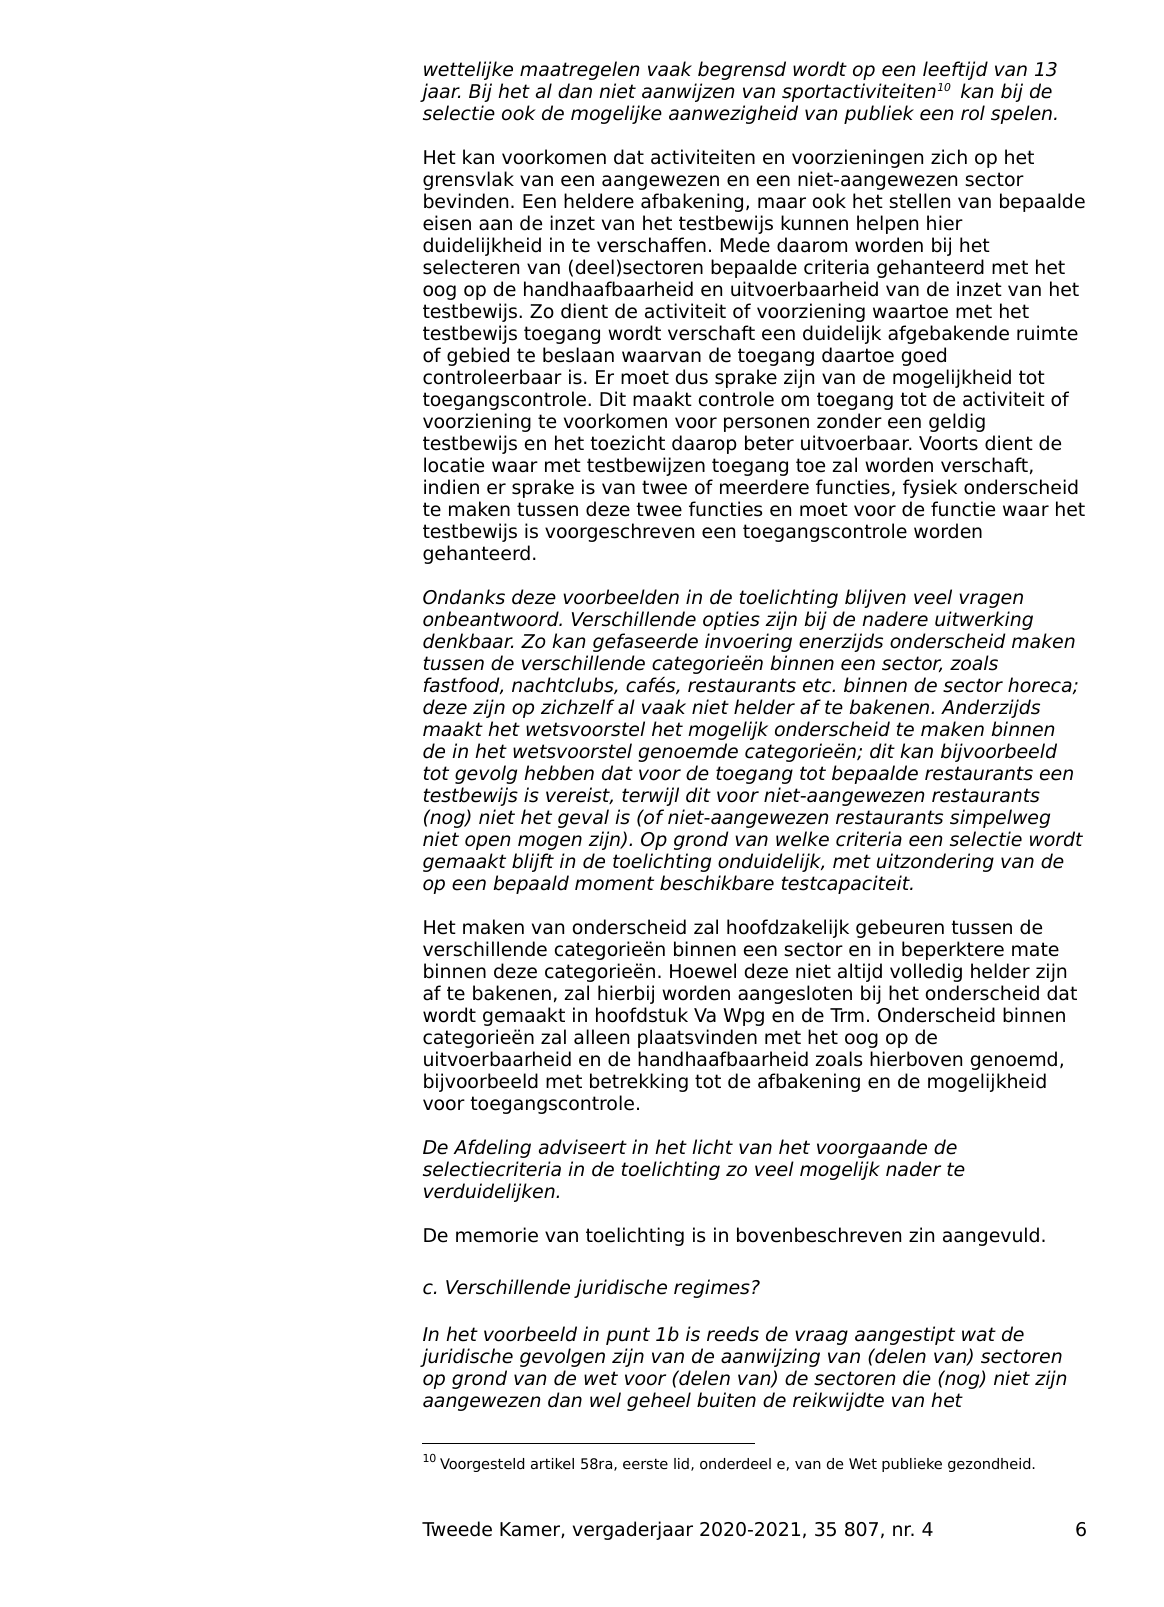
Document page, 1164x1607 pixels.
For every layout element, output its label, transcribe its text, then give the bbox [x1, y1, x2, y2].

text wettelijke maatregelen vaak begrensd wordt op een leeftijd van 13 jaar. Bij het al dan niet aanwijzen van sportactiviteiten kan bij de selectie ook de mogelijke aanwezigheid van publiek een rol spelen. [422, 59, 1087, 125]
text Ondanks deze voorbeelden in de toelichting blijven veel vragen onbeantwoord. Verschillende opties zijn bij de nadere uitwerking denkbaar. Zo kan gefaseerde invoering enerzijds onderscheid maken tussen de verschillende categorieën binnen een sector, zoals fastfood, nachtclubs, cafés, restaurants etc. binnen de sector horeca; deze zijn op zichzelf al vaak niet helder af te bakenen. Anderzijds maakt het wetsvoorstel het mogelijk onderscheid te maken binnen de in het wetsvoorstel genoemde categorieën; dit kan bijvoorbeeld tot gevolg hebben dat voor de toegang tot bepaalde restaurants een testbewijs is vereist, terwijl dit voor niet-aangewezen restaurants (nog) niet het geval is (of niet-aangewezen restaurants simpelweg niet open mogen zijn). Op grond van welke criteria een selectie wordt gemaakt blijft in de toelichting onduidelijk, met uitzondering van de op een bepaald moment beschikbare testcapaciteit. [422, 587, 1087, 895]
text In het voorbeeld in punt 1b is reeds de vraag aangestipt wat de juridische gevolgen zijn van de aanwijzing van (delen van) sectoren op grond van de wet voor (delen van) de sectoren die (nog) niet zijn aangewezen dan wel geheel buiten de reikwijdte van het [422, 1324, 1087, 1412]
text Voorgesteld artikel 58ra, eerste lid, onderdeel e, van de Wet publieke gezondheid. [422, 1452, 1087, 1474]
text Het maken van onderscheid zal hoofdzakelijk gebeuren tussen de verschillende categorieën binnen een sector en in beperktere mate binnen deze categorieën. Hoewel deze niet altijd volledig helder zijn af te bakenen, zal hierbij worden aangesloten bij het onderscheid dat wordt gemaakt in hoofdstuk Va Wpg en de Trm. Onderscheid binnen categorieën zal alleen plaatsvinden met het oog op de uitvoerbaarheid en de handhaafbaarheid zoals hierboven genoemd, bijvoorbeeld met betrekking tot de afbakening en de mogelijkheid voor toegangscontrole. [422, 917, 1087, 1115]
subtitle c. Verschillende juridische regimes? [422, 1277, 1087, 1299]
text De memorie van toelichting is in bovenbeschreven zin aangevuld. [422, 1225, 1087, 1247]
text Het kan voorkomen dat activiteiten en voorzieningen zich op het grensvlak van een aangewezen en een niet-aangewezen sector bevinden. Een heldere afbakening, maar ook het stellen van bepaalde eisen aan de inzet van het testbewijs kunnen helpen hier duidelijkheid in te verschaffen. Mede daarom worden bij het selecteren van (deel)sectoren bepaalde criteria gehanteerd met het oog op de handhaafbaarheid en uitvoerbaarheid van de inzet van het testbewijs. Zo dient de activiteit of voorziening waartoe met het testbewijs toegang wordt verschaft een duidelijk afgebakende ruimte of gebied te beslaan waarvan de toegang daartoe goed controleerbaar is. Er moet dus sprake zijn van de mogelijkheid tot toegangscontrole. Dit maakt controle om toegang tot de activiteit of voorziening te voorkomen voor personen zonder een geldig testbewijs en het toezicht daarop beter uitvoerbaar. Voorts dient de locatie waar met testbewijzen toegang toe zal worden verschaft, indien er sprake is van twee of meerdere functies, fysiek onderscheid te maken tussen deze twee functies en moet voor de functie waar het testbewijs is voorgeschreven een toegangscontrole worden gehanteerd. [422, 147, 1087, 565]
text De Afdeling adviseert in het licht van het voorgaande de selectiecriteria in de toelichting zo veel mogelijk nader te verduidelijken. [422, 1137, 1087, 1203]
